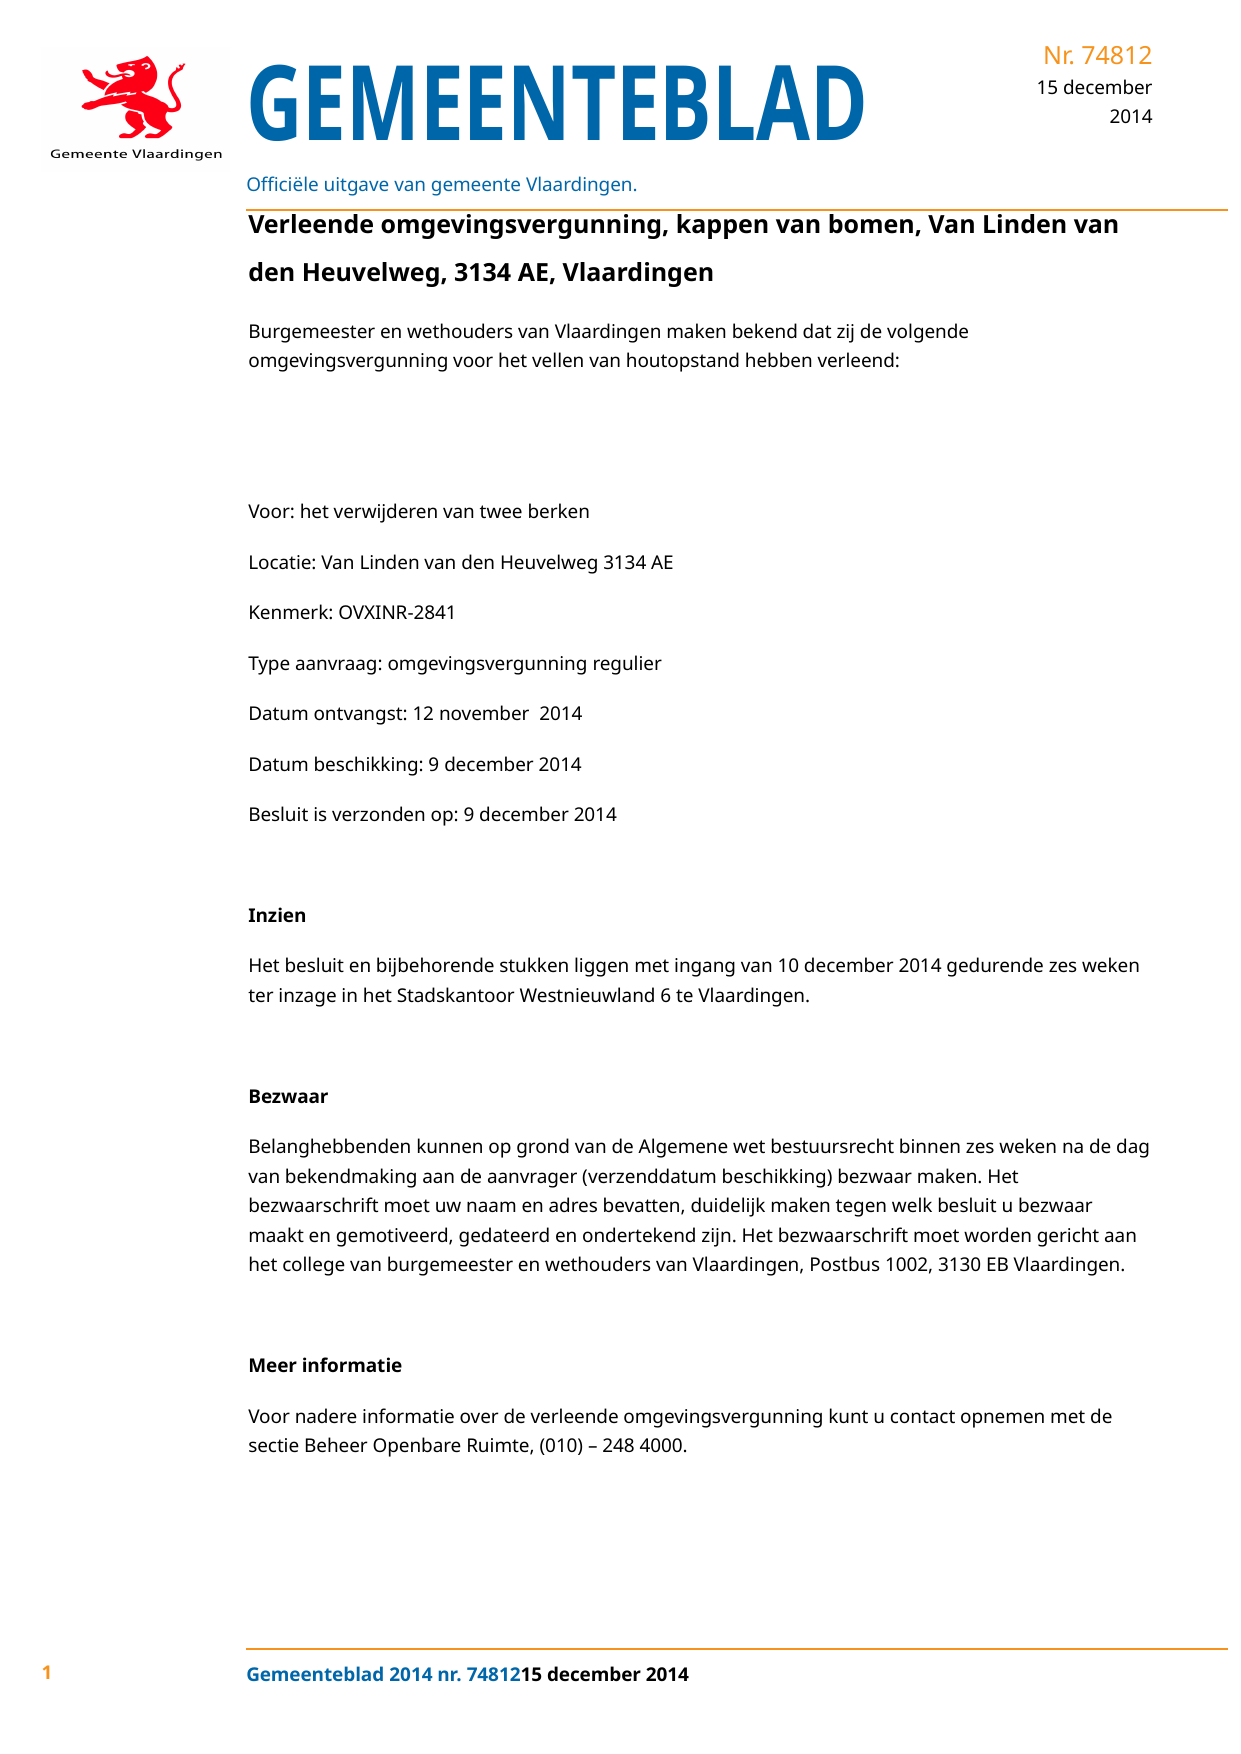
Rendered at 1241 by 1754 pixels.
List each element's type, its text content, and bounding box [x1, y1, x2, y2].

text Besluit is verzonden op: 9 december 2014 [248, 801, 1152, 827]
text Inzien [248, 902, 1152, 928]
text Meer informatie [248, 1352, 1152, 1378]
text Burgemeester en wethouders van Vlaardingen maken bekend dat zij de volgende omgevingsvergunning voor het vellen van houtopstand hebben verleend: [248, 318, 1152, 373]
text Belanghebbenden kunnen op grond van de Algemene wet bestuursrecht binnen zes weken na de dag van bekendmaking aan de aanvrager (verzenddatum beschikking) bezwaar maken. Het bezwaarschrift moet uw naam en adres bevatten, duidelijk maken tegen welk besluit u bezwaar maakt en gemotiveerd, gedateerd en ondertekend zijn. Het bezwaarschrift moet worden gericht aan het college van burgemeester en wethouders van Vlaardingen, Postbus 1002, 3130 EB Vlaardingen. [248, 1133, 1152, 1277]
text Kenmerk: OVXINR-2841 [248, 599, 1152, 625]
text Verleende omgevingsvergunning, kappen van bomen, Van Linden van den Heuvelweg, 3134 AE, Vlaardingen [248, 211, 1152, 288]
text Datum beschikking: 9 december 2014 [248, 751, 1152, 777]
text Type aanvraag: omgevingsvergunning regulier [248, 650, 1152, 676]
text Bezwaar [248, 1083, 1152, 1109]
text Locatie: Van Linden van den Heuvelweg 3134 AE [248, 549, 1152, 575]
picture [41, 47, 231, 172]
text Het besluit en bijbehorende stukken liggen met ingang van 10 december 2014 gedurende zes weken ter inzage in het Stadskantoor Westnieuwland 6 te Vlaardingen. [248, 952, 1152, 1008]
text Voor nadere informatie over de verleende omgevingsvergunning kunt u contact opnemen met de sectie Beheer Openbare Ruimte, (010) – 248 4000. [248, 1403, 1152, 1458]
text Datum ontvangst: 12 november 2014 [248, 700, 1152, 726]
text Voor: het verwijderen van twee berken [248, 499, 1152, 524]
